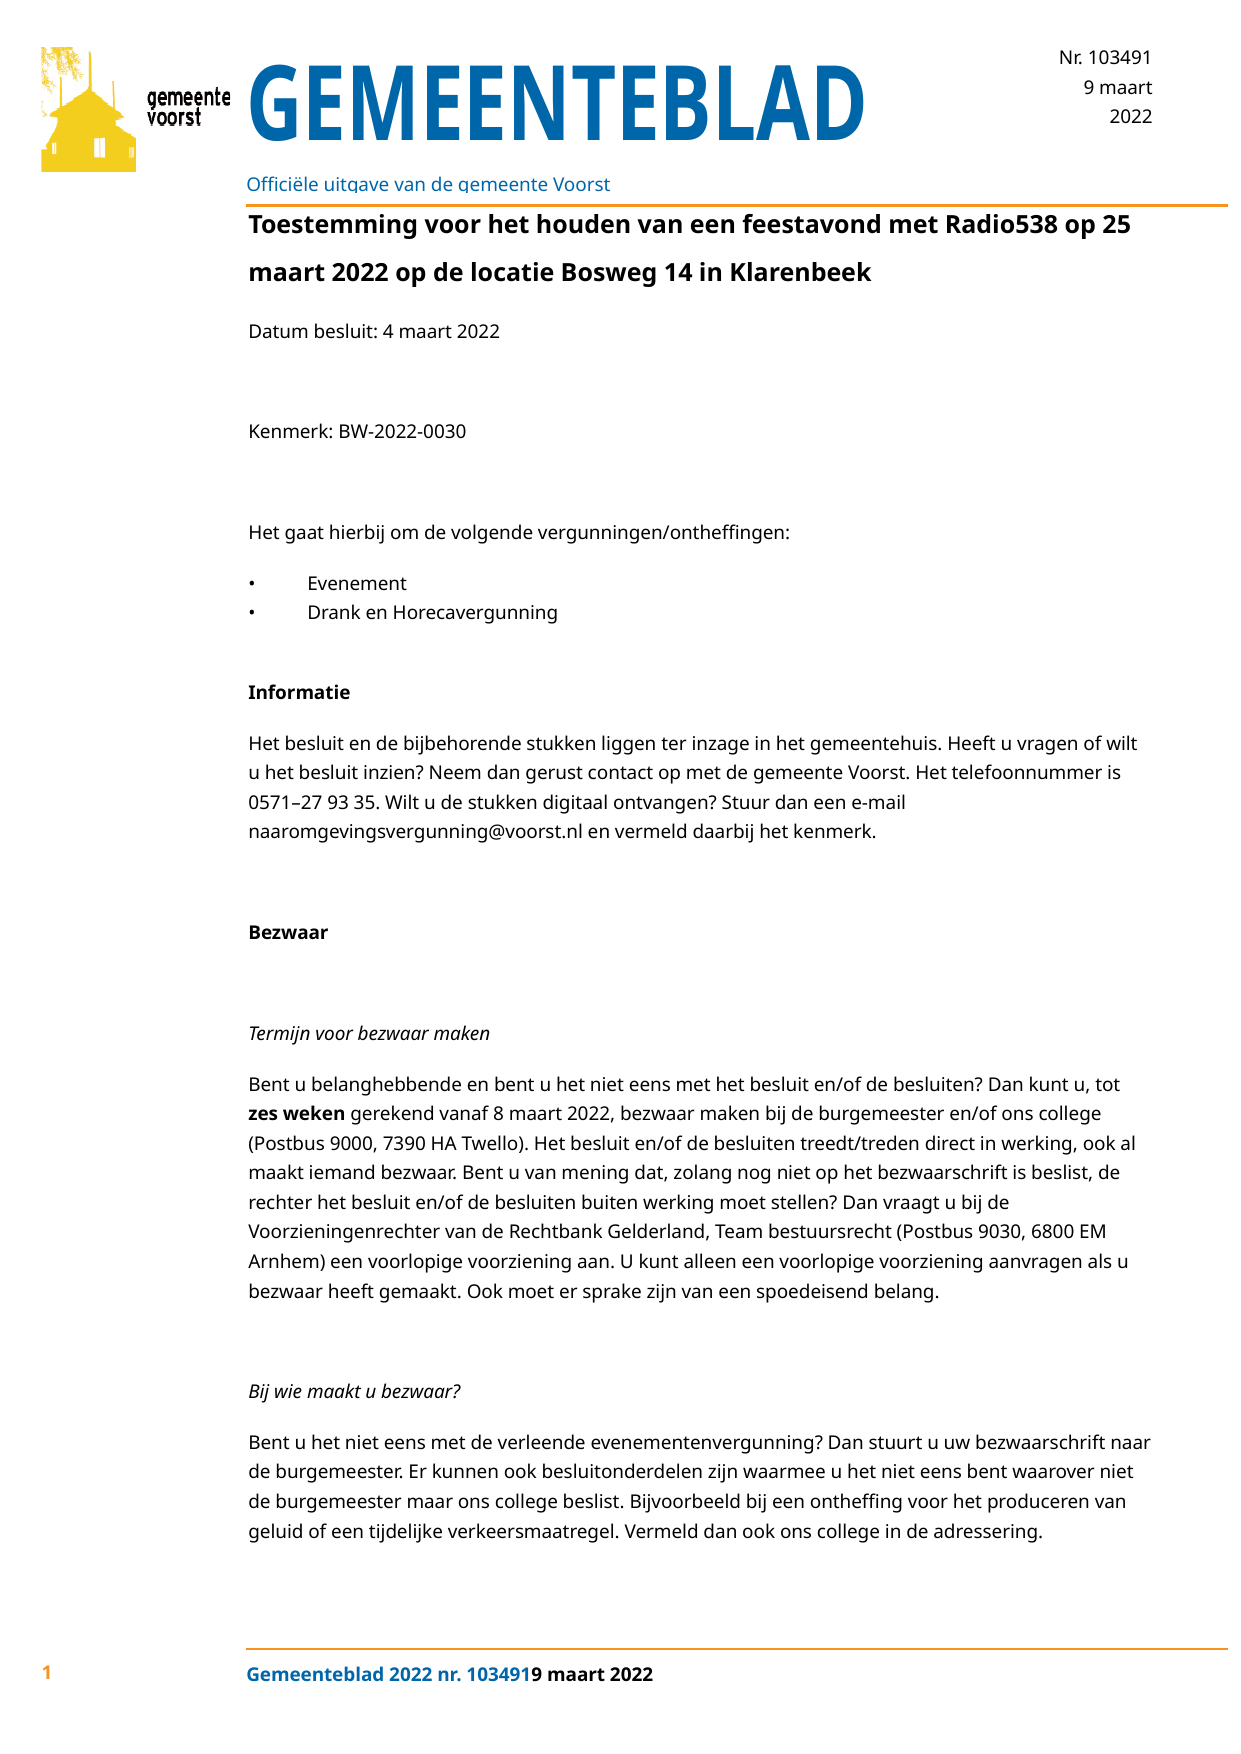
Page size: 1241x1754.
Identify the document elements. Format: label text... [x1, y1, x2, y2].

text Informatie [248, 679, 1152, 705]
text Termijn voor bezwaar maken [248, 1020, 1152, 1046]
text Het besluit en de bijbehorende stukken liggen ter inzage in het gemeentehuis. Heeft u vragen of wilt u het besluit inzien? Neem dan gerust contact op met de gemeente Voorst. Het telefoonnummer is 0571–27 93 35. Wilt u de stukken digitaal ontvangen? Stuur dan een e-mail naaromgevingsvergunning@voorst.nl en vermeld daarbij het kenmerk. [248, 730, 1152, 844]
list Drank en Horecavergunning [248, 599, 1152, 625]
text Bezwaar [248, 919, 1152, 945]
picture [41, 47, 231, 172]
list Evenement [248, 570, 1152, 596]
text Het gaat hierbij om de volgende vergunningen/ontheffingen: [248, 519, 1152, 545]
text Bent u het niet eens met de verleende evenementenvergunning? Dan stuurt u uw bezwaarschrift naar de burgemeester. Er kunnen ook besluitonderdelen zijn waarmee u het niet eens bent waarover niet de burgemeester maar ons college beslist. Bijvoorbeeld bij een ontheffing voor het produceren van geluid of een tijdelijke verkeersmaatregel. Vermeld dan ook ons college in de adressering. [248, 1429, 1152, 1544]
text Bij wie maakt u bezwaar? [248, 1379, 1152, 1404]
text Bent u belanghebbende en bent u het niet eens met het besluit en/of de besluiten? Dan kunt u, tot zes weken gerekend vanaf 8 maart 2022, bezwaar maken bij de burgemeester en/of ons college (Postbus 9000, 7390 HA Twello). Het besluit en/of de besluiten treedt/treden direct in werking, ook al maakt iemand bezwaar. Bent u van mening dat, zolang nog niet op het bezwaarschrift is beslist, de rechter het besluit en/of de besluiten buiten werking moet stellen? Dan vraagt u bij de Voorzieningenrechter van de Rechtbank Gelderland, Team bestuursrecht (Postbus 9030, 6800 EM Arnhem) een voorlopige voorziening aan. U kunt alleen een voorlopige voorziening aanvragen als u bezwaar heeft gemaakt. Ook moet er sprake zijn van een spoedeisend belang. [248, 1071, 1152, 1304]
text Datum besluit: 4 maart 2022 [248, 318, 1152, 344]
text Kenmerk: BW-2022-0030 [248, 419, 1152, 444]
text Toestemming voor het houden van een feestavond met Radio538 op 25 maart 2022 op de locatie Bosweg 14 in Klarenbeek [248, 207, 1152, 288]
